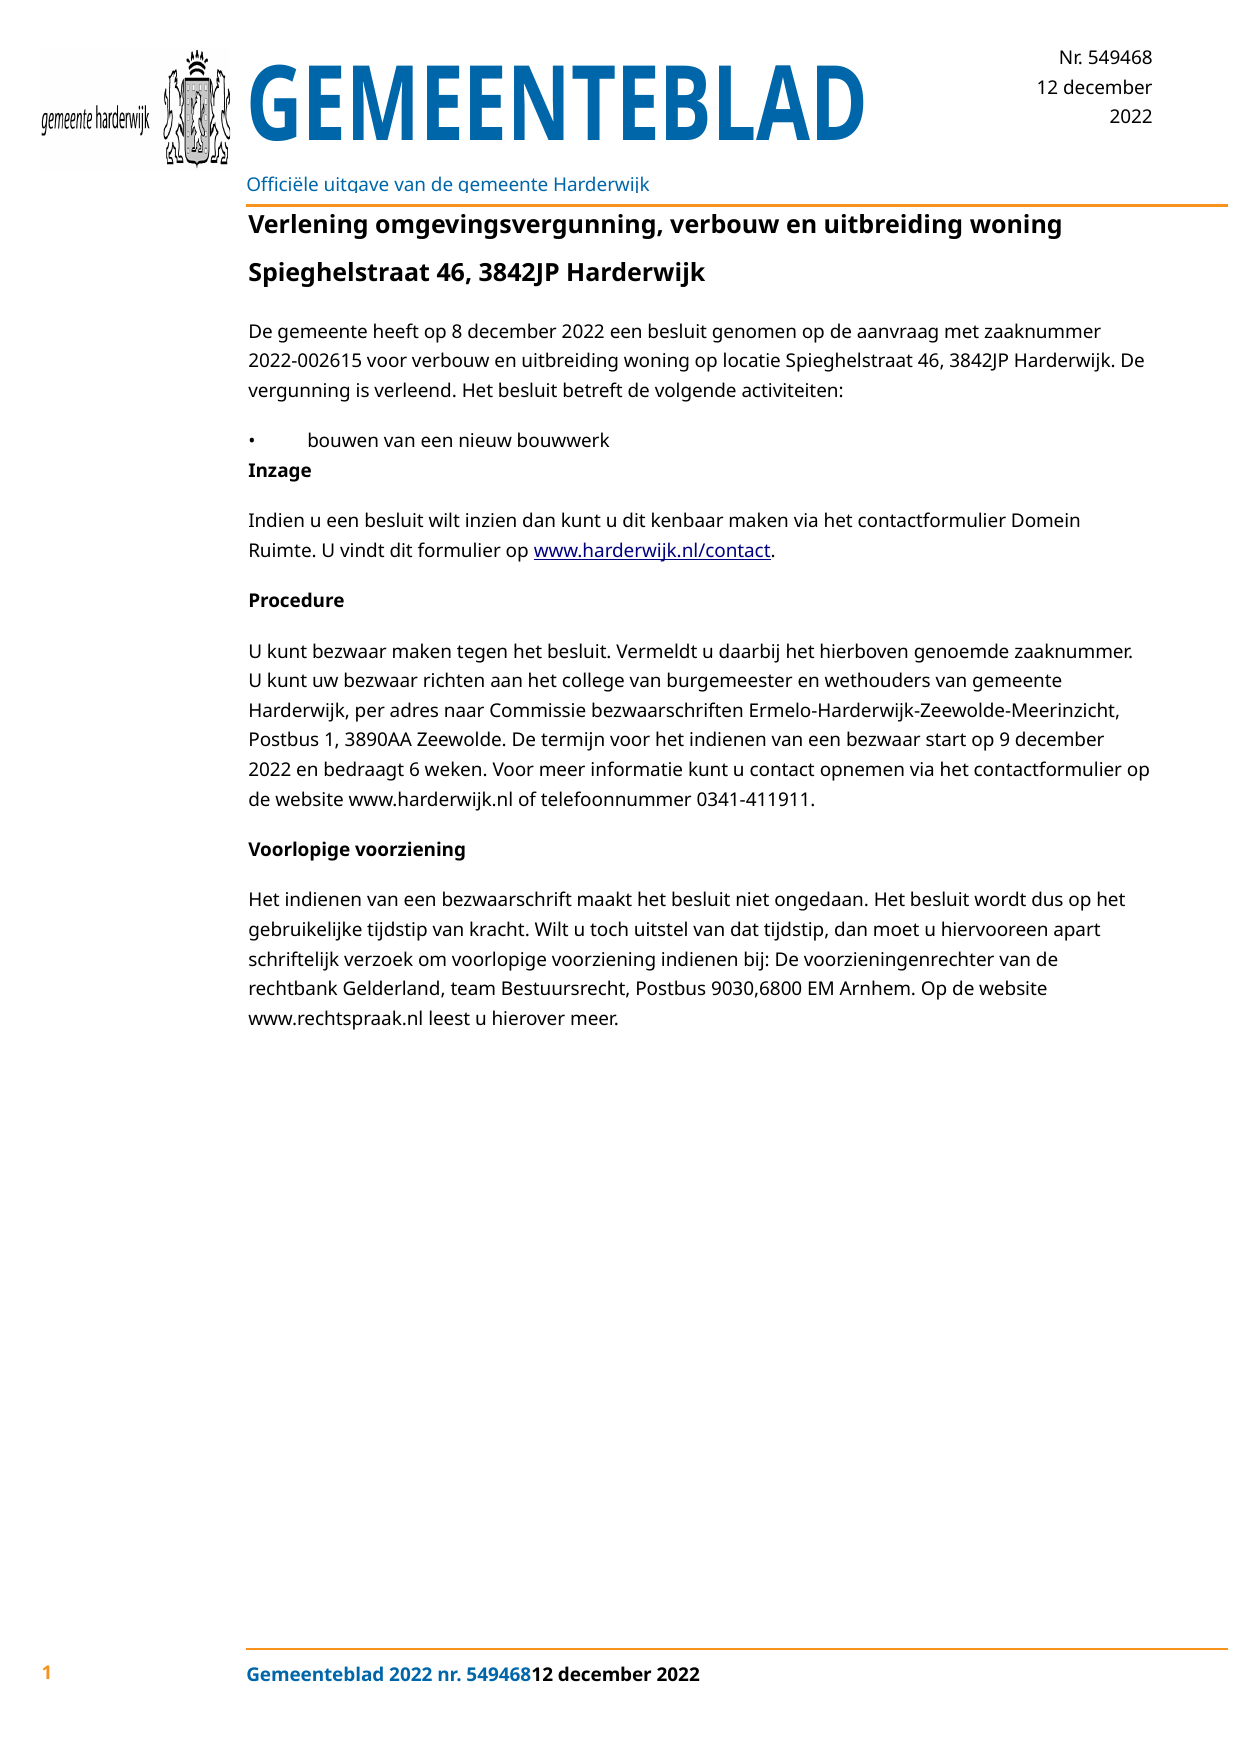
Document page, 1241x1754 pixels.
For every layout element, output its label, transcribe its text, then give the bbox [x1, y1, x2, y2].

text Procedure [248, 587, 1152, 613]
text Voorlopige voorziening [248, 836, 1152, 862]
list bouwen van een nieuw bouwwerk [248, 427, 1152, 453]
text Verlening omgevingsvergunning, verbouw en uitbreiding woning Spieghelstraat 46, 3842JP Harderwijk [248, 207, 1152, 288]
text Inzage [248, 457, 1152, 483]
text U kunt bezwaar maken tegen het besluit. Vermeldt u daarbij het hierboven genoemde zaaknummer. U kunt uw bezwaar richten aan het college van burgemeester en wethouders van gemeente Harderwijk, per adres naar Commissie bezwaarschriften Ermelo-Harderwijk-Zeewolde-Meerinzicht, Postbus 1, 3890AA Zeewolde. De termijn voor het indienen van een bezwaar start op 9 december 2022 en bedraagt 6 weken. Voor meer informatie kunt u contact opnemen via het contactformulier op de website www.harderwijk.nl of telefoonnummer 0341-411911. [248, 638, 1152, 812]
text Indien u een besluit wilt inzien dan kunt u dit kenbaar maken via het contactformulier Domein Ruimte. U vindt dit formulier op www.harderwijk.nl/contact. [248, 507, 1152, 563]
text Het indienen van een bezwaarschrift maakt het besluit niet ongedaan. Het besluit wordt dus op het gebruikelijke tijdstip van kracht. Wilt u toch uitstel van dat tijdstip, dan moet u hiervooreen apart schriftelijk verzoek om voorlopige voorziening indienen bij: De voorzieningenrechter van de rechtbank Gelderland, team Bestuursrecht, Postbus 9030,6800 EM Arnhem. Op de website www.rechtspraak.nl leest u hierover meer. [248, 887, 1152, 1031]
picture [41, 47, 231, 172]
text De gemeente heeft op 8 december 2022 een besluit genomen op de aanvraag met zaaknummer 2022-002615 voor verbouw en uitbreiding woning op locatie Spieghelstraat 46, 3842JP Harderwijk. De vergunning is verleend. Het besluit betreft de volgende activiteiten: [248, 318, 1152, 403]
